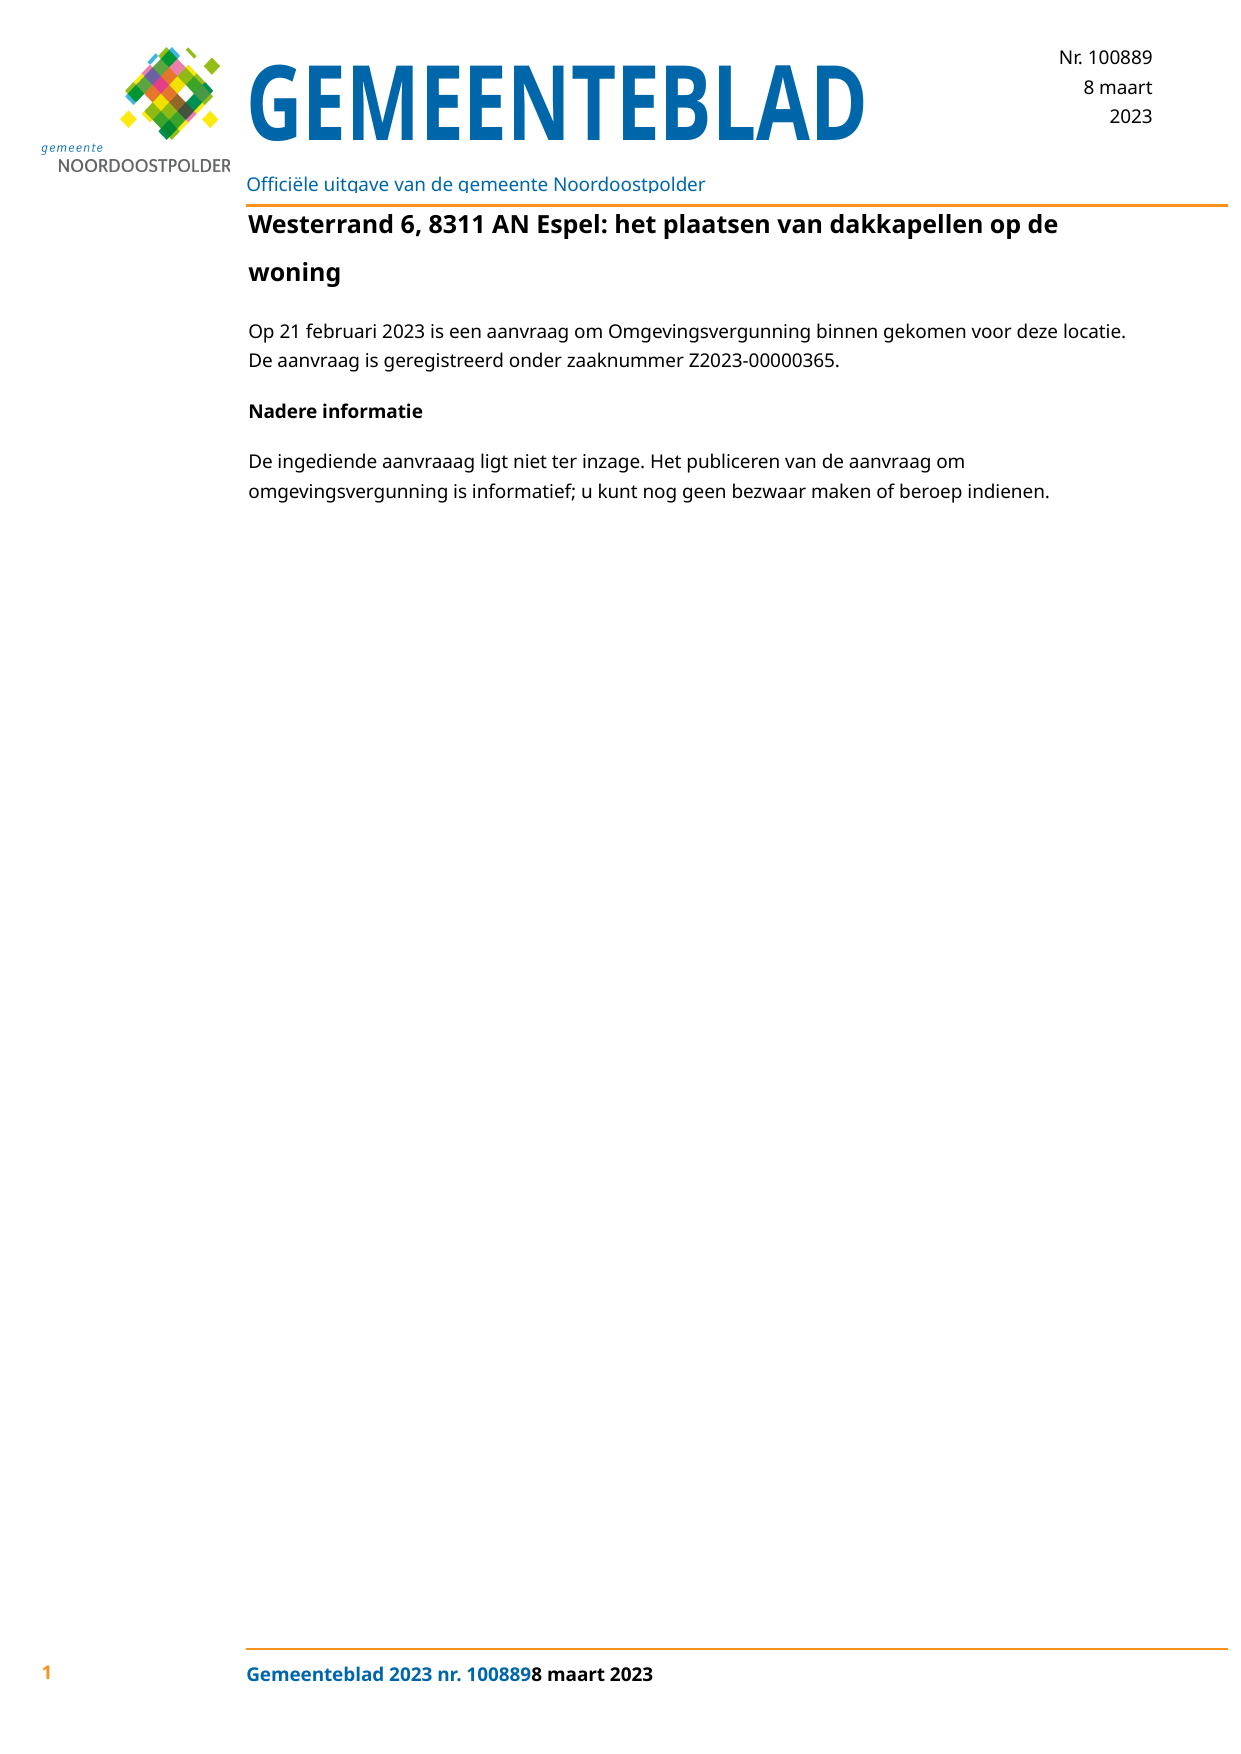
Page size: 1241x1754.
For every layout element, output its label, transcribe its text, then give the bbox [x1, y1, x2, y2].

text Op 21 februari 2023 is een aanvraag om Omgevingsvergunning binnen gekomen voor deze locatie. De aanvraag is geregistreerd onder zaaknummer Z2023-00000365. [248, 318, 1152, 373]
text Westerrand 6, 8311 AN Espel: het plaatsen van dakkapellen op de woning [248, 207, 1152, 288]
text De ingediende aanvraaag ligt niet ter inzage. Het publiceren van de aanvraag om omgevingsvergunning is informatief; u kunt nog geen bezwaar maken of beroep indienen. [248, 448, 1152, 504]
picture [41, 47, 231, 172]
text Nadere informatie [248, 398, 1152, 424]
